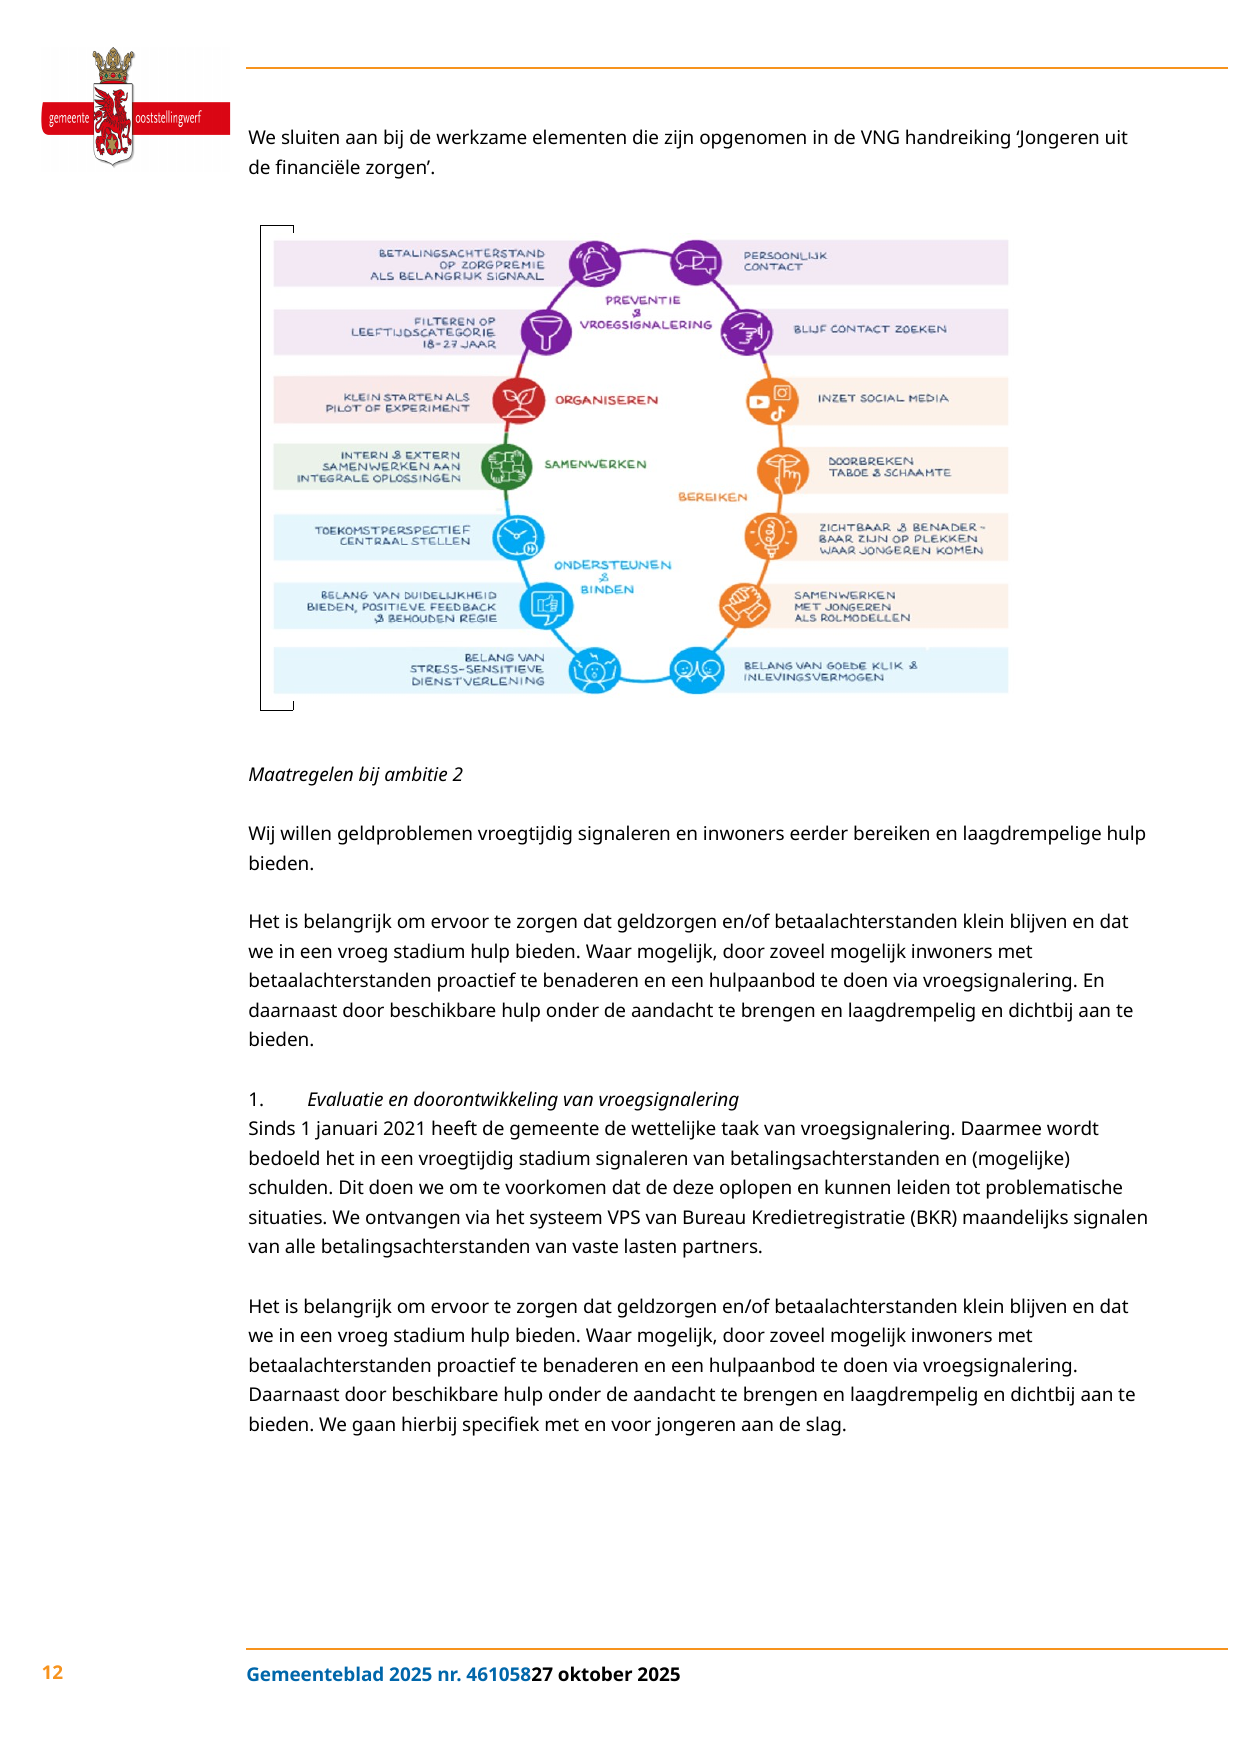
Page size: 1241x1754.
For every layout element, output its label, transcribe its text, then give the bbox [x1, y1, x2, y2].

picture [268, 233, 1173, 701]
table_header Wij willen geldproblemen vroegtijdig signaleren en inwoners eerder bereiken en laagdrempelige hulp bieden. [248, 820, 1152, 876]
text Sinds 1 januari 2021 heeft de gemeente de wettelijke taak van vroegsignalering. Daarmee wordt bedoeld het in een vroegtijdig stadium signaleren van betalingsachterstanden en (mogelijke) schulden. Dit doen we om te voorkomen dat de deze oplopen en kunnen leiden tot problematische situaties. We ontvangen via het systeem VPS van Bureau Kredietregistratie (BKR) maandelijks signalen van alle betalingsachterstanden van vaste lasten partners. [248, 1115, 1152, 1259]
list Evaluatie en doorontwikkeling van vroegsignalering [248, 1086, 1152, 1112]
text Maatregelen bij ambitie 2 [248, 761, 1152, 787]
picture [41, 47, 231, 172]
text Het is belangrijk om ervoor te zorgen dat geldzorgen en/of betaalachterstanden klein blijven en dat we in een vroeg stadium hulp bieden. Waar mogelijk, door zoveel mogelijk inwoners met betaalachterstanden proactief te benaderen en een hulpaanbod te doen via vroegsignalering. En daarnaast door beschikbare hulp onder de aandacht te brengen en laagdrempelig en dichtbij aan te bieden. [248, 908, 1152, 1052]
text We sluiten aan bij de werkzame elementen die zijn opgenomen in de VNG handreiking ‘Jongeren uit de financiële zorgen’. [248, 124, 1152, 180]
text Het is belangrijk om ervoor te zorgen dat geldzorgen en/of betaalachterstanden klein blijven en dat we in een vroeg stadium hulp bieden. Waar mogelijk, door zoveel mogelijk inwoners met betaalachterstanden proactief te benaderen en een hulpaanbod te doen via vroegsignalering. Daarnaast door beschikbare hulp onder de aandacht te brengen en laagdrempelig en dichtbij aan te bieden. We gaan hierbij specifiek met en voor jongeren aan de slag. [248, 1293, 1152, 1437]
